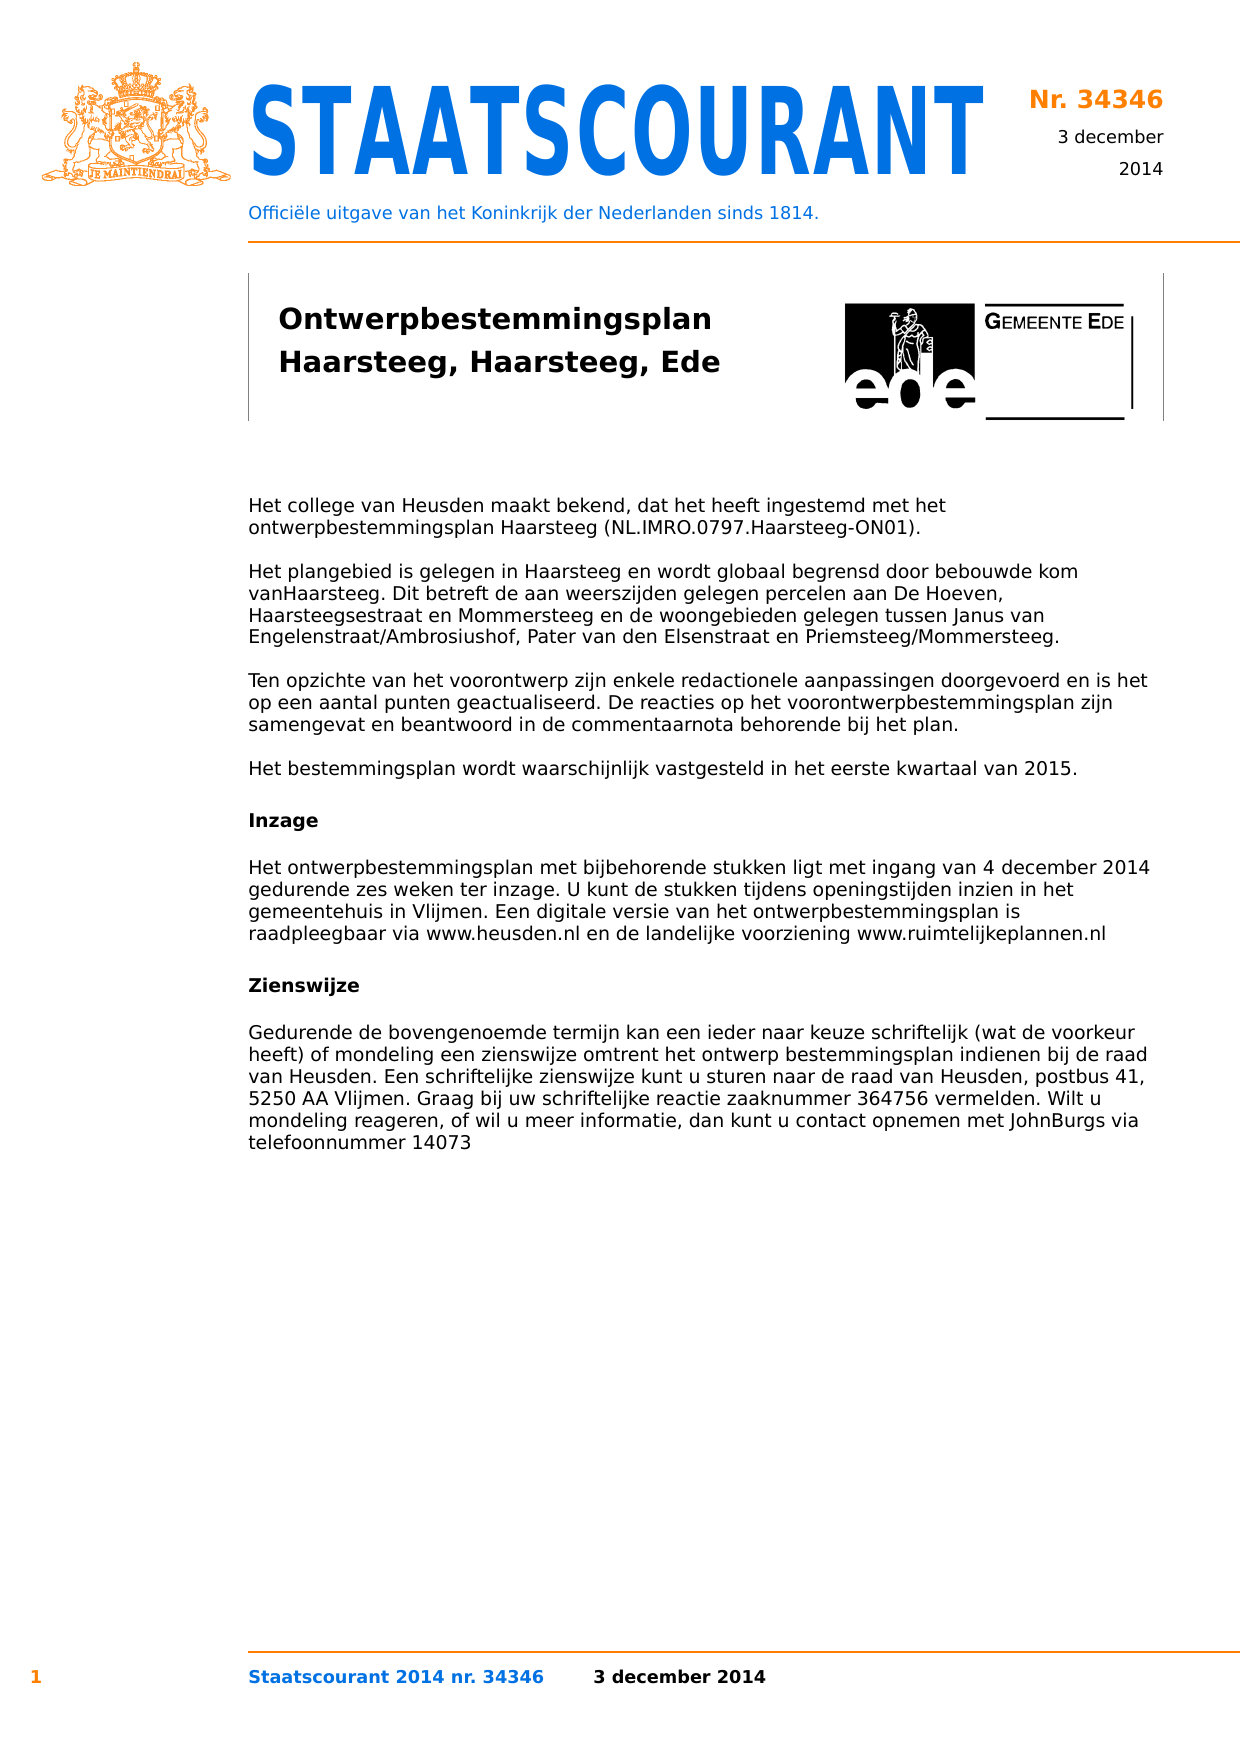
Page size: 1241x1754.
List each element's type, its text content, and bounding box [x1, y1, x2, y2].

table_header Nr. 34346 [998, 62, 1240, 121]
subtitle Inzage [248, 810, 1163, 832]
text Het bestemmingsplan wordt waarschijnlijk vastgesteld in het eerste kwartaal van 2015. [248, 758, 1163, 780]
table_cell Officiële uitgave van het Koninkrijk der Nederlanden sinds 1814. [248, 203, 1240, 241]
text Het college van Heusden maakt bekend, dat het heeft ingestemd met het ontwerpbestemmingsplan Haarsteeg (NL.IMRO.0797.Haarsteeg-ON01). [248, 495, 1163, 539]
subtitle Ontwerpbestemmingsplan Haarsteeg, Haarsteeg, Ede [249, 273, 1163, 421]
text Het ontwerpbestemmingsplan met bijbehorende stukken ligt met ingang van 4 december 2014 gedurende zes weken ter inzage. U kunt de stukken tijdens openingstijden inzien in het gemeentehuis in Vlijmen. Een digitale versie van het ontwerpbestemmingsplan is raadpleegbaar via www.heusden.nl en de landelijke voorziening www.ruimtelijkeplannen.nl [248, 857, 1163, 945]
text Het plangebied is gelegen in Haarsteeg en wordt globaal begrensd door bebouwde kom vanHaarsteeg. Dit betreft de aan weerszijden gelegen percelen aan De Hoeven, Haarsteegsestraat en Mommersteeg en de woongebieden gelegen tussen Janus van Engelenstraat/Ambrosiushof, Pater van den Elsenstraat en Priemsteeg/Mommersteeg. [248, 561, 1163, 648]
text Ten opzichte van het voorontwerp zijn enkele redactionele aanpassingen doorgevoerd en is het op een aantal punten geactualiseerd. De reacties op het voorontwerpbestemmingsplan zijn samengevat en beantwoord in de commentaarnota behorende bij het plan. [248, 670, 1163, 736]
table_cell 3 december [998, 121, 1240, 153]
subtitle Zienswijze [248, 975, 1163, 997]
picture [41, 62, 231, 186]
table_header STAATSCOURANT [248, 62, 998, 203]
picture [844, 302, 1134, 421]
text Gedurende de bovengenoemde termijn kan een ieder naar keuze schriftelijk (wat de voorkeur heeft) of mondeling een zienswijze omtrent het ontwerp bestemmingsplan indienen bij de raad van Heusden. Een schriftelijke zienswijze kunt u sturen naar de raad van Heusden, postbus 41, 5250 AA Vlijmen. Graag bij uw schriftelijke reactie zaaknummer 364756 vermelden. Wilt u mondeling reageren, of wil u meer informatie, dan kunt u contact opnemen met JohnBurgs via telefoonnummer 14073 [248, 1022, 1163, 1154]
table_cell 2014 [998, 153, 1240, 203]
table_header [25, 62, 248, 241]
